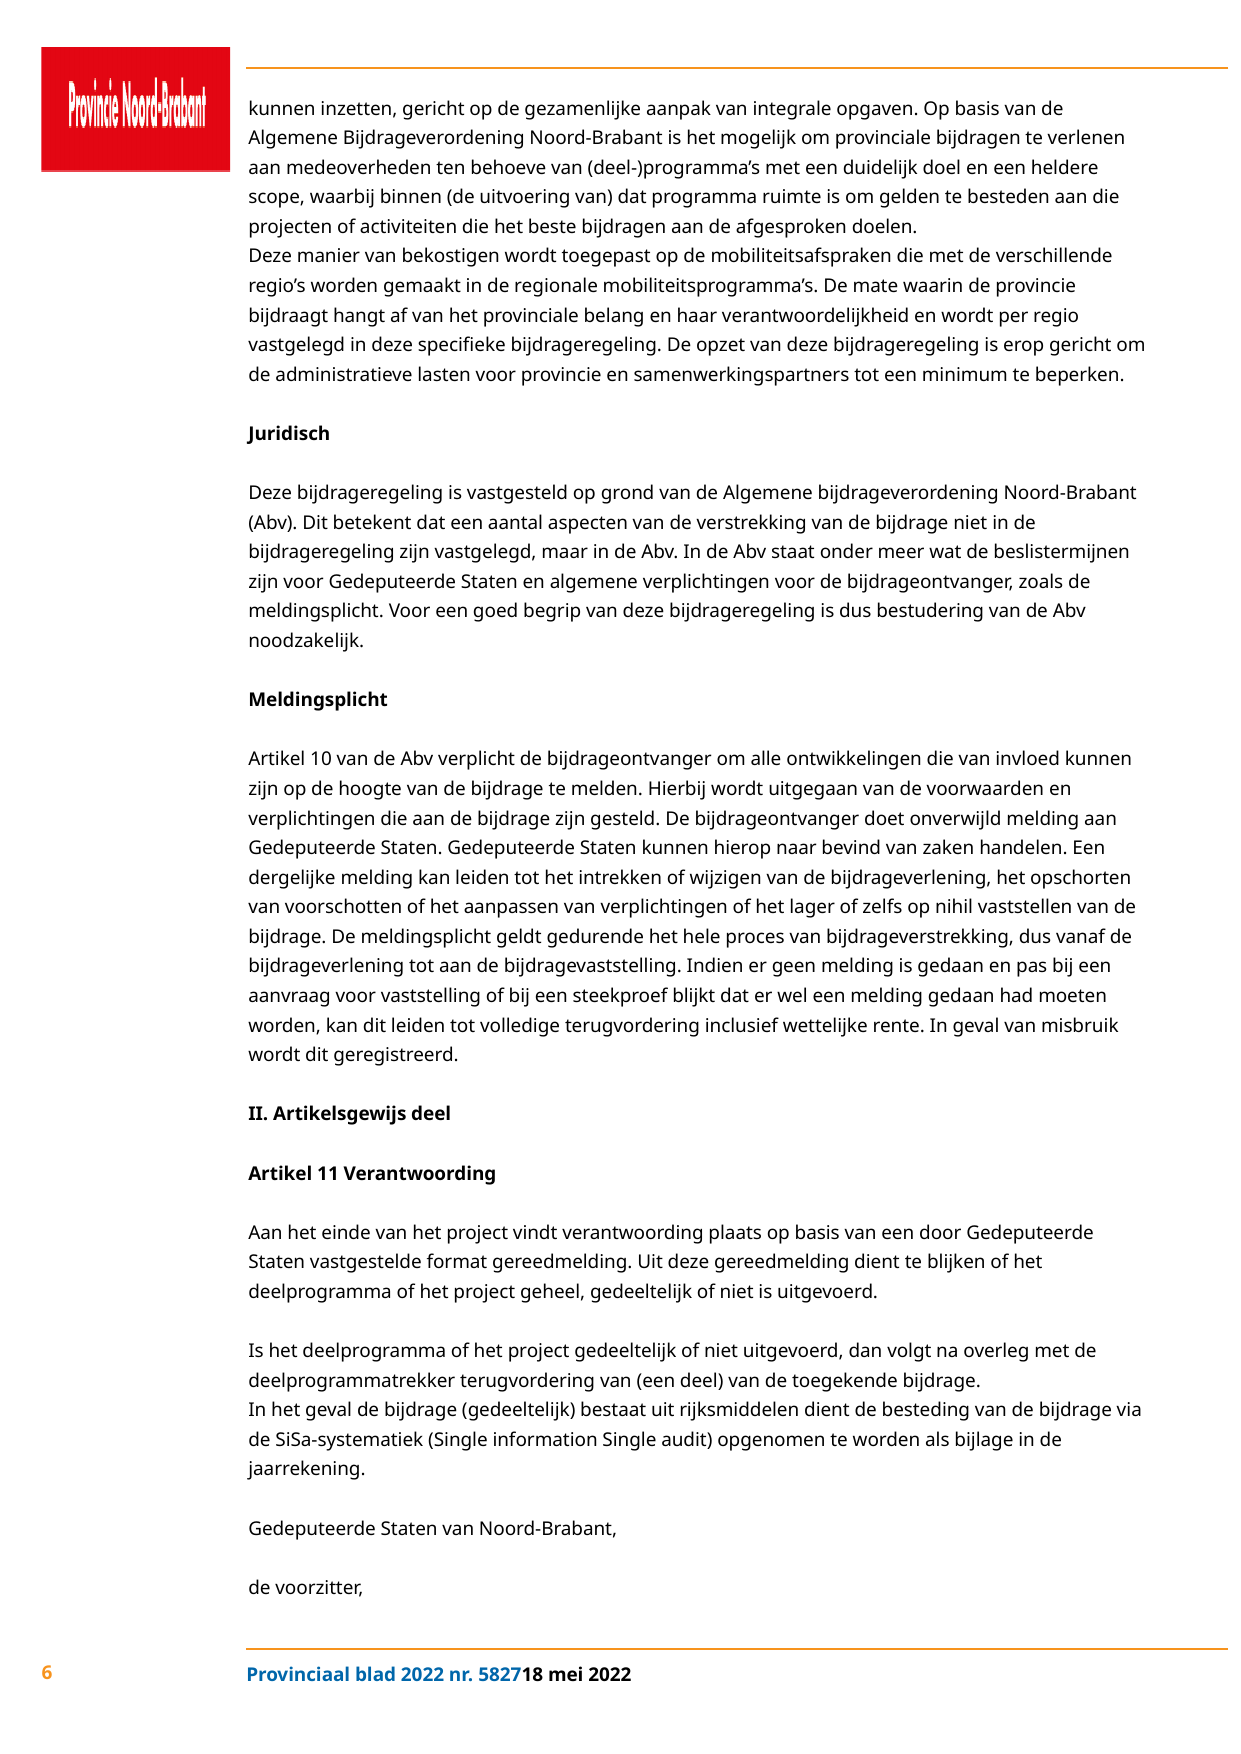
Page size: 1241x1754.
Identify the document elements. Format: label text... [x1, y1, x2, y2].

text Artikel 10 van de Abv verplicht de bijdrageontvanger om alle ontwikkelingen die van invloed kunnen zijn op de hoogte van de bijdrage te melden. Hierbij wordt uitgegaan van de voorwaarden en verplichtingen die aan de bijdrage zijn gesteld. De bijdrageontvanger doet onverwijld melding aan Gedeputeerde Staten. Gedeputeerde Staten kunnen hierop naar bevind van zaken handelen. Een dergelijke melding kan leiden tot het intrekken of wijzigen van de bijdrageverlening, het opschorten van voorschotten of het aanpassen van verplichtingen of het lager of zelfs op nihil vaststellen van de bijdrage. De meldingsplicht geldt gedurende het hele proces van bijdrageverstrekking, dus vanaf de bijdrageverlening tot aan de bijdragevaststelling. Indien er geen melding is gedaan en pas bij een aanvraag voor vaststelling of bij een steekproef blijkt dat er wel een melding gedaan had moeten worden, kan dit leiden tot volledige terugvordering inclusief wettelijke rente. In geval van misbruik wordt dit geregistreerd. [248, 746, 1152, 1067]
text Juridisch [248, 420, 1152, 446]
text Deze bijdrageregeling is vastgesteld op grond van de Algemene bijdrageverordening Noord-Brabant (Abv). Dit betekent dat een aantal aspecten van de verstrekking van de bijdrage niet in de bijdrageregeling zijn vastgelegd, maar in de Abv. In de Abv staat onder meer wat de beslistermijnen zijn voor Gedeputeerde Staten en algemene verplichtingen voor de bijdrageontvanger, zoals de meldingsplicht. Voor een goed begrip van deze bijdrageregeling is dus bestudering van de Abv noodzakelijk. [248, 479, 1152, 653]
text II. Artikelsgewijs deel [248, 1101, 1152, 1126]
text Artikel 11 Verantwoording [248, 1160, 1152, 1186]
text Is het deelprogramma of het project gedeeltelijk of niet uitgevoerd, dan volgt na overleg met de deelprogrammatrekker terugvordering van (een deel) van de toegekende bijdrage. [248, 1337, 1152, 1393]
text kunnen inzetten, gericht op de gezamenlijke aanpak van integrale opgaven. Op basis van de Algemene Bijdrageverordening Noord-Brabant is het mogelijk om provinciale bijdragen te verlenen aan medeoverheden ten behoeve van (deel-)programma’s met een duidelijk doel en een heldere scope, waarbij binnen (de uitvoering van) dat programma ruimte is om gelden te besteden aan die projecten of activiteiten die het beste bijdragen aan de afgesproken doelen. [248, 95, 1152, 239]
text Deze manier van bekostigen wordt toegepast op de mobiliteitsafspraken die met de verschillende regio’s worden gemaakt in de regionale mobiliteitsprogramma’s. De mate waarin de provincie bijdraagt hangt af van het provinciale belang en haar verantwoordelijkheid en wordt per regio vastgelegd in deze specifieke bijdrageregeling. De opzet van deze bijdrageregeling is erop gericht om de administratieve lasten voor provincie en samenwerkingspartners tot een minimum te beperken. [248, 243, 1152, 387]
text de voorzitter, [248, 1574, 1152, 1600]
picture [41, 47, 231, 172]
text Gedeputeerde Staten van Noord-Brabant, [248, 1515, 1152, 1541]
text In het geval de bijdrage (gedeeltelijk) bestaat uit rijksmiddelen dient de besteding van de bijdrage via de SiSa-systematiek (Single information Single audit) opgenomen te worden als bijlage in de jaarrekening. [248, 1396, 1152, 1481]
text Aan het einde van het project vindt verantwoording plaats op basis van een door Gedeputeerde Staten vastgestelde format gereedmelding. Uit deze gereedmelding dient te blijken of het deelprogramma of het project geheel, gedeeltelijk of niet is uitgevoerd. [248, 1219, 1152, 1304]
text Meldingsplicht [248, 686, 1152, 712]
